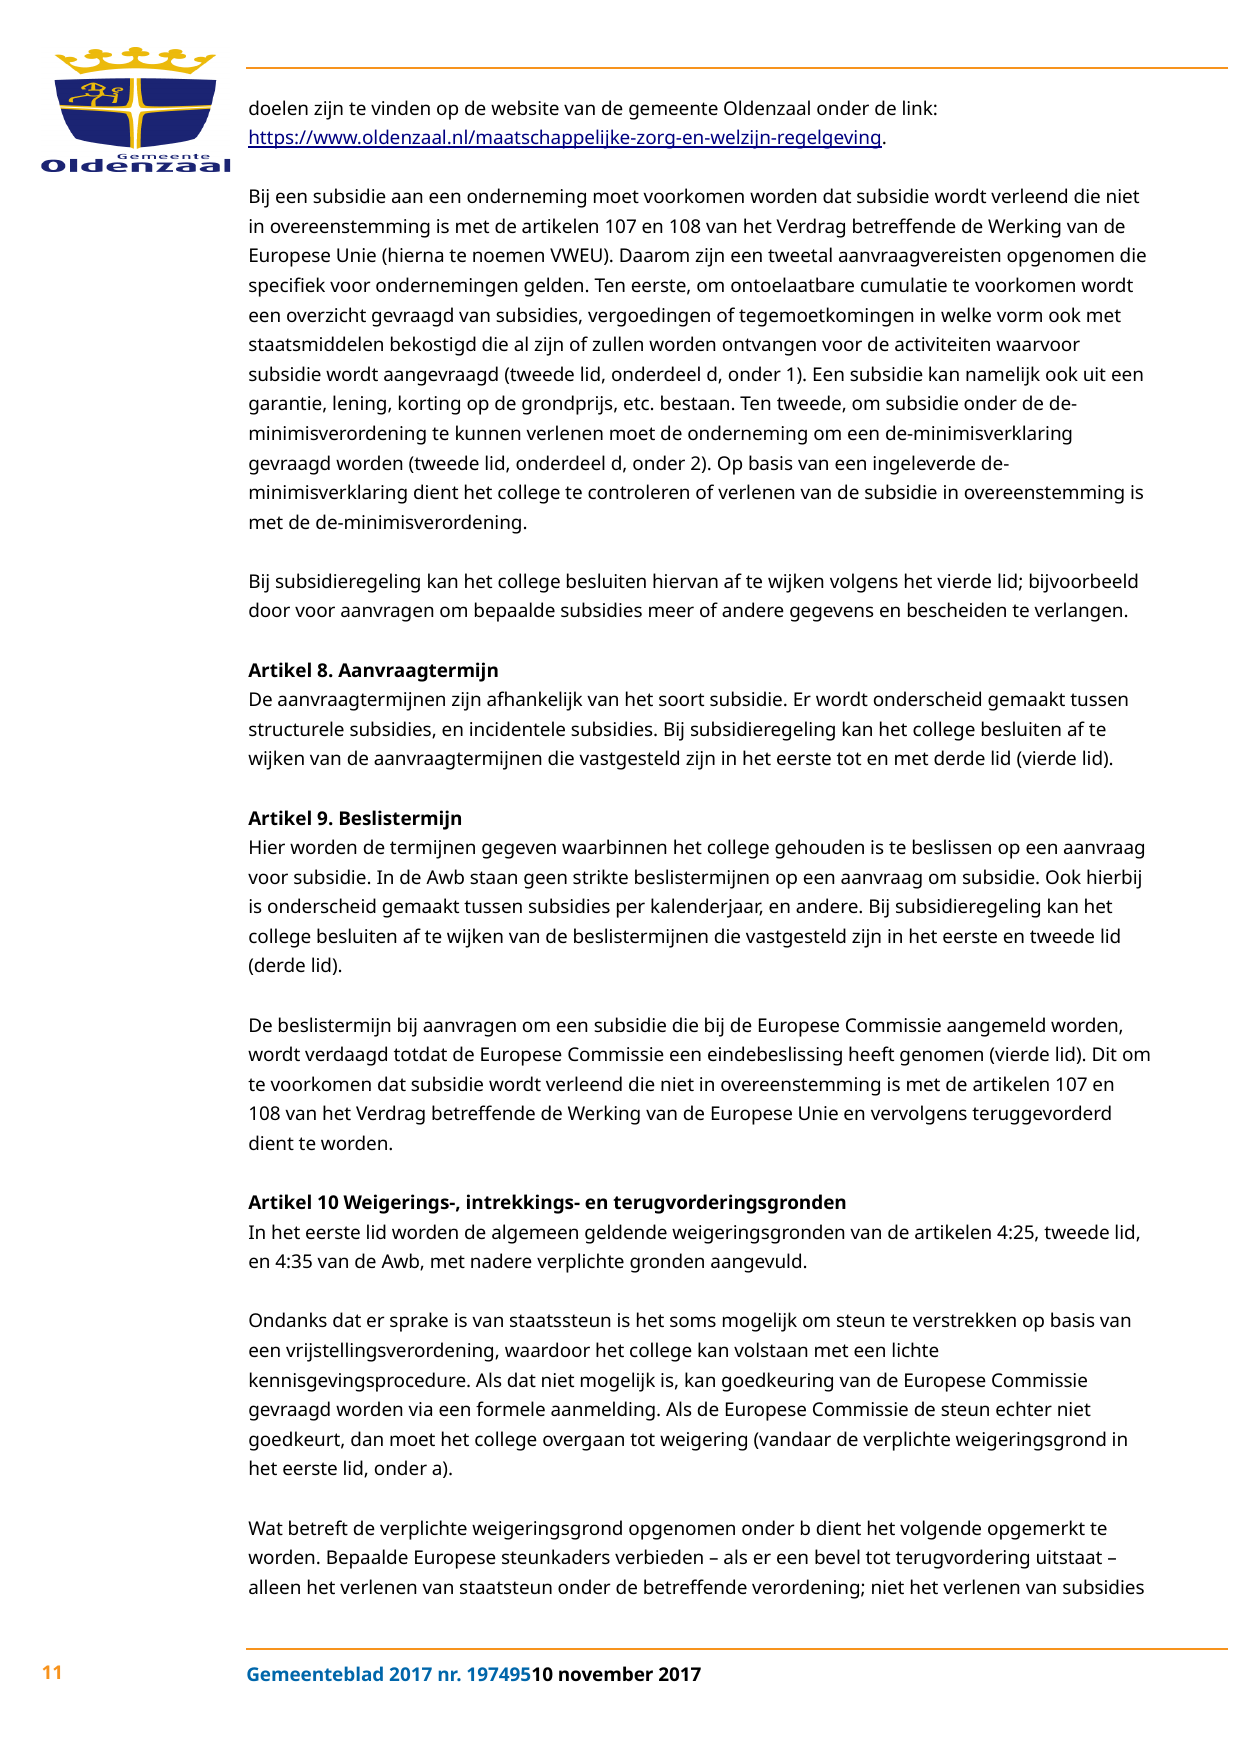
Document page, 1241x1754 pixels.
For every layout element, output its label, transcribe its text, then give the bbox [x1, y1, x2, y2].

text Artikel 8. Aanvraagtermijn [248, 657, 1152, 683]
text Artikel 9. Beslistermijn [248, 805, 1152, 831]
text In het eerste lid worden de algemeen geldende weigeringsgronden van de artikelen 4:25, tweede lid, en 4:35 van de Awb, met nadere verplichte gronden aangevuld. [248, 1219, 1152, 1274]
text doelen zijn te vinden op de website van de gemeente Oldenzaal onder de link: https://www.oldenzaal.nl/maatschappelijke-zorg-en-welzijn-regelgeving. [248, 95, 1152, 150]
text Ondanks dat er sprake is van staatssteun is het soms mogelijk om steun te verstrekken op basis van een vrijstellingsverordening, waardoor het college kan volstaan met een lichte kennisgevingsprocedure. Als dat niet mogelijk is, kan goedkeuring van de Europese Commissie gevraagd worden via een formele aanmelding. Als de Europese Commissie de steun echter niet goedkeurt, dan moet het college overgaan tot weigering (vandaar de verplichte weigeringsgrond in het eerste lid, onder a). [248, 1308, 1152, 1481]
text Bij een subsidie aan een onderneming moet voorkomen worden dat subsidie wordt verleend die niet in overeenstemming is met de artikelen 107 en 108 van het Verdrag betreffende de Werking van de Europese Unie (hierna te noemen VWEU). Daarom zijn een tweetal aanvraagvereisten opgenomen die specifiek voor ondernemingen gelden. Ten eerste, om ontoelaatbare cumulatie te voorkomen wordt een overzicht gevraagd van subsidies, vergoedingen of tegemoetkomingen in welke vorm ook met staatsmiddelen bekostigd die al zijn of zullen worden ontvangen voor de activiteiten waarvoor subsidie wordt aangevraagd (tweede lid, onderdeel d, onder 1). Een subsidie kan namelijk ook uit een garantie, lening, korting op de grondprijs, etc. bestaan. Ten tweede, om subsidie onder de de-minimisverordening te kunnen verlenen moet de onderneming om een de-minimisverklaring gevraagd worden (tweede lid, onderdeel d, onder 2). Op basis van een ingeleverde de-minimisverklaring dient het college te controleren of verlenen van de subsidie in overeenstemming is met de de-minimisverordening. [248, 183, 1152, 535]
text Bij subsidieregeling kan het college besluiten hiervan af te wijken volgens het vierde lid; bijvoorbeeld door voor aanvragen om bepaalde subsidies meer of andere gegevens en bescheiden te verlangen. [248, 568, 1152, 623]
text Wat betreft de verplichte weigeringsgrond opgenomen onder b dient het volgende opgemerkt te worden. Bepaalde Europese steunkaders verbieden – als er een bevel tot terugvordering uitstaat – alleen het verlenen van staatsteun onder de betreffende verordening; niet het verlenen van subsidies [248, 1515, 1152, 1600]
text De aanvraagtermijnen zijn afhankelijk van het soort subsidie. Er wordt onderscheid gemaakt tussen structurele subsidies, en incidentele subsidies. Bij subsidieregeling kan het college besluiten af te wijken van de aanvraagtermijnen die vastgesteld zijn in het eerste tot en met derde lid (vierde lid). [248, 686, 1152, 771]
text Artikel 10 Weigerings-, intrekkings- en terugvorderingsgronden [248, 1189, 1152, 1215]
text Hier worden de termijnen gegeven waarbinnen het college gehouden is te beslissen op een aanvraag voor subsidie. In de Awb staan geen strikte beslistermijnen op een aanvraag om subsidie. Ook hierbij is onderscheid gemaakt tussen subsidies per kalenderjaar, en andere. Bij subsidieregeling kan het college besluiten af te wijken van de beslistermijnen die vastgesteld zijn in het eerste en tweede lid (derde lid). [248, 834, 1152, 978]
text De beslistermijn bij aanvragen om een subsidie die bij de Europese Commissie aangemeld worden, wordt verdaagd totdat de Europese Commissie een eindebeslissing heeft genomen (vierde lid). Dit om te voorkomen dat subsidie wordt verleend die niet in overeenstemming is met de artikelen 107 en 108 van het Verdrag betreffende de Werking van de Europese Unie en vervolgens teruggevorderd dient te worden. [248, 1012, 1152, 1156]
picture [41, 47, 231, 172]
